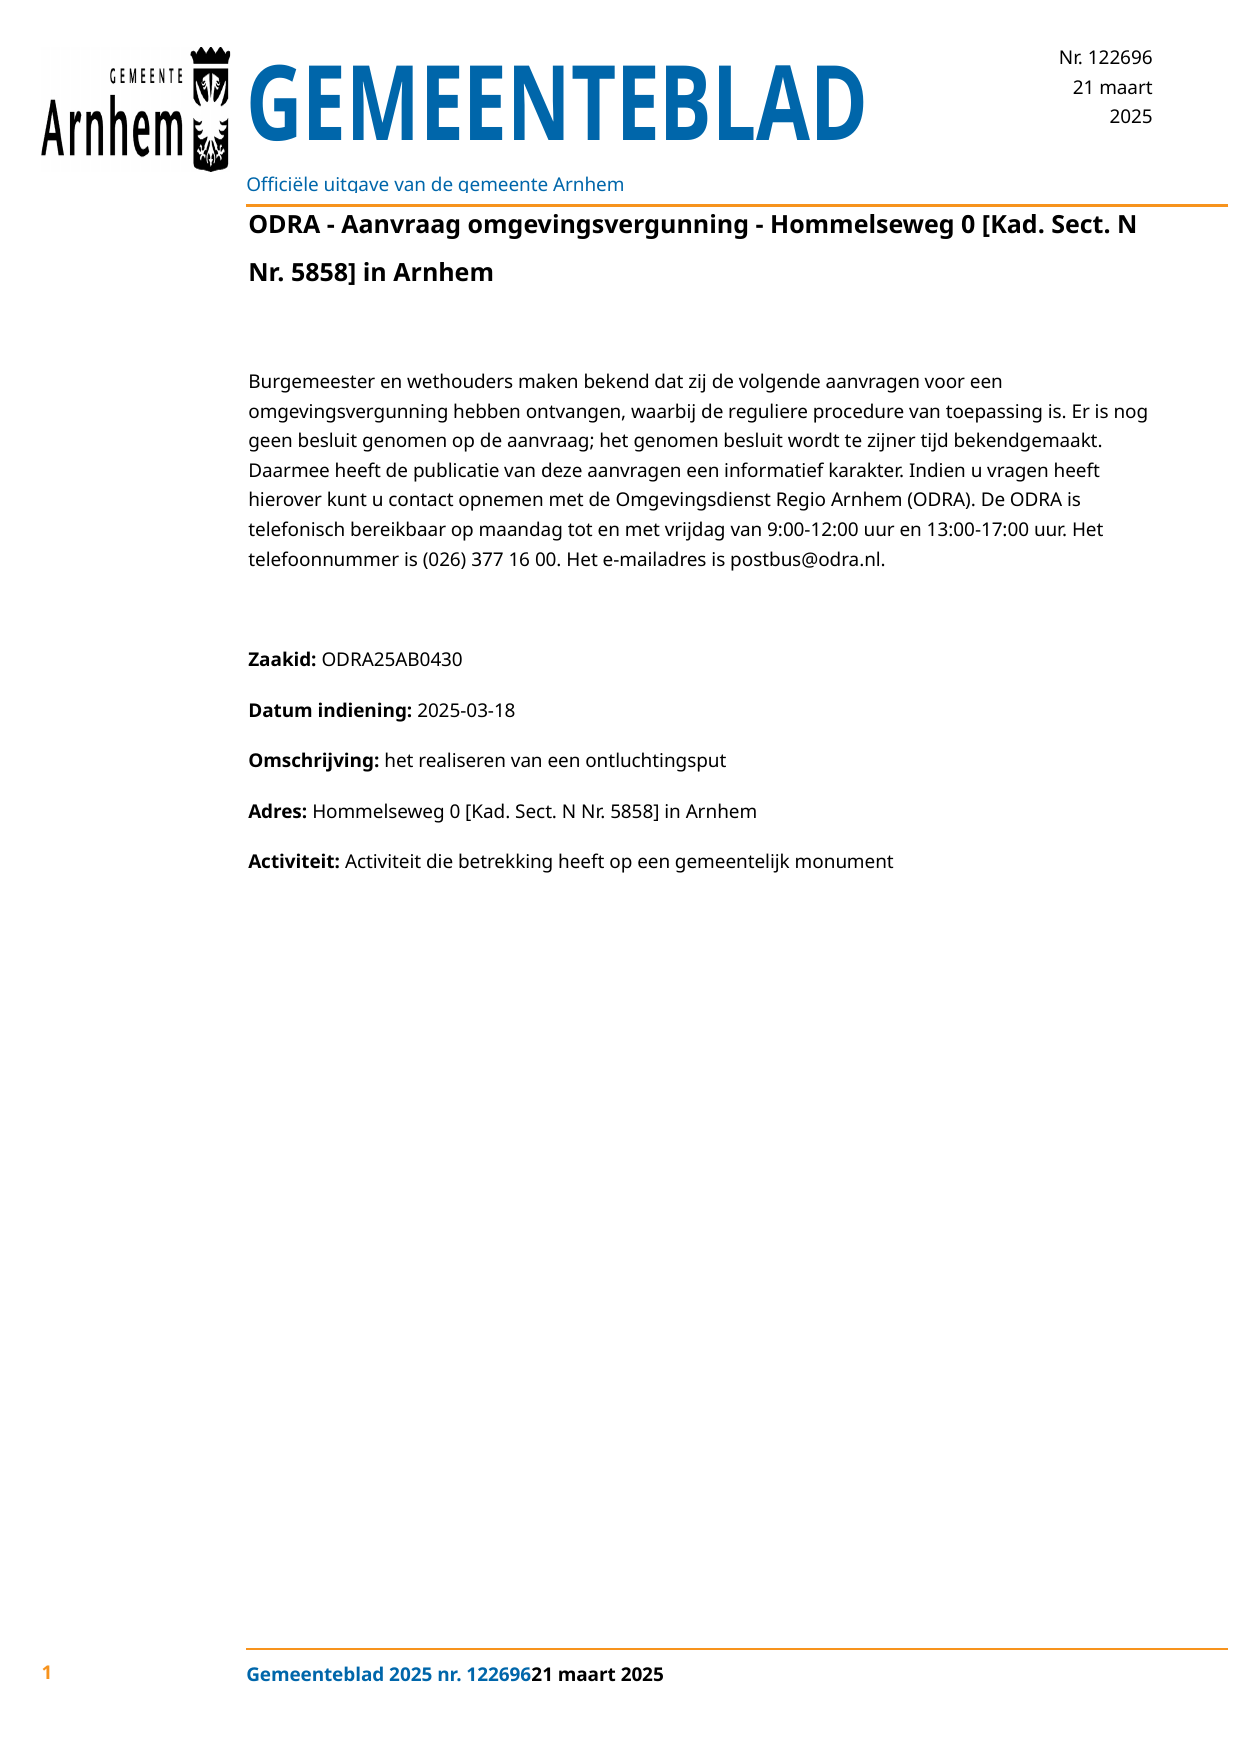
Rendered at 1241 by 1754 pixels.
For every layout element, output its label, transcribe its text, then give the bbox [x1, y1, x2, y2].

text Burgemeester en wethouders maken bekend dat zij de volgende aanvragen voor een omgevingsvergunning hebben ontvangen, waarbij de reguliere procedure van toepassing is. Er is nog geen besluit genomen op de aanvraag; het genomen besluit wordt te zijner tijd bekendgemaakt. Daarmee heeft de publicatie van deze aanvragen een informatief karakter. Indien u vragen heeft hierover kunt u contact opnemen met de Omgevingsdienst Regio Arnhem (ODRA). De ODRA is telefonisch bereikbaar op maandag tot en met vrijdag van 9:00-12:00 uur en 13:00-17:00 uur. Het telefoonnummer is (026) 377 16 00. Het e-mailadres is postbus@odra.nl. [248, 368, 1152, 572]
picture [41, 47, 231, 172]
text Activiteit: Activiteit die betrekking heeft op een gemeentelijk monument [248, 848, 1152, 874]
text Omschrijving: het realiseren van een ontluchtingsput [248, 747, 1152, 773]
text Datum indiening: 2025-03-18 [248, 697, 1152, 723]
text Zaakid: ODRA25AB0430 [248, 647, 1152, 672]
text ODRA - Aanvraag omgevingsvergunning - Hommelseweg 0 [Kad. Sect. N Nr. 5858] in Arnhem [248, 207, 1152, 288]
text Adres: Hommelseweg 0 [Kad. Sect. N Nr. 5858] in Arnhem [248, 798, 1152, 824]
